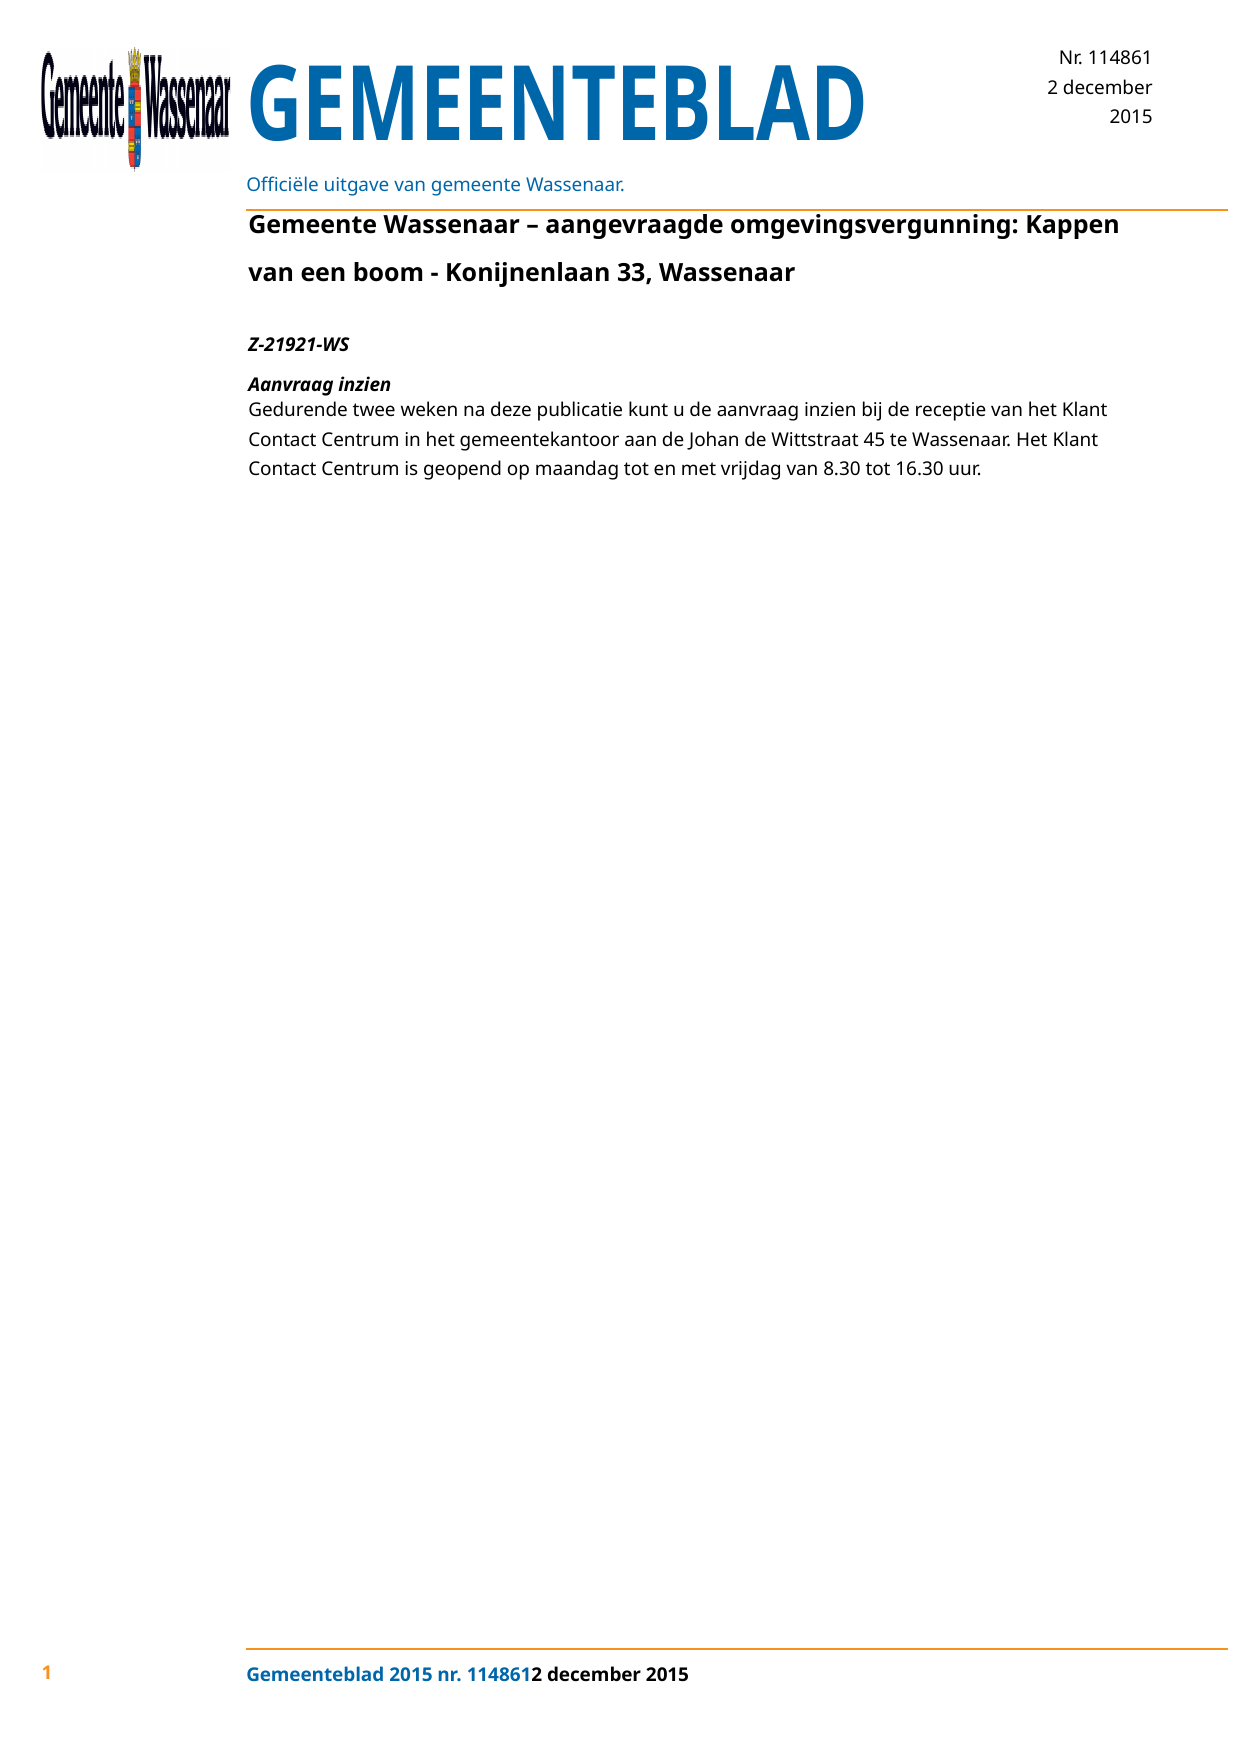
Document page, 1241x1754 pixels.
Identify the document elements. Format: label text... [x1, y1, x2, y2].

text Aanvraag inzien [248, 371, 1152, 396]
text Z-21921-WS [248, 331, 1152, 357]
text Gemeente Wassenaar – aangevraagde omgevingsvergunning: Kappen van een boom - Konijnenlaan 33, Wassenaar [248, 211, 1152, 288]
picture [41, 47, 231, 172]
text Gedurende twee weken na deze publicatie kunt u de aanvraag inzien bij de receptie van het Klant Contact Centrum in het gemeentekantoor aan de Johan de Wittstraat 45 te Wassenaar. Het Klant Contact Centrum is geopend op maandag tot en met vrijdag van 8.30 tot 16.30 uur. [248, 396, 1152, 481]
